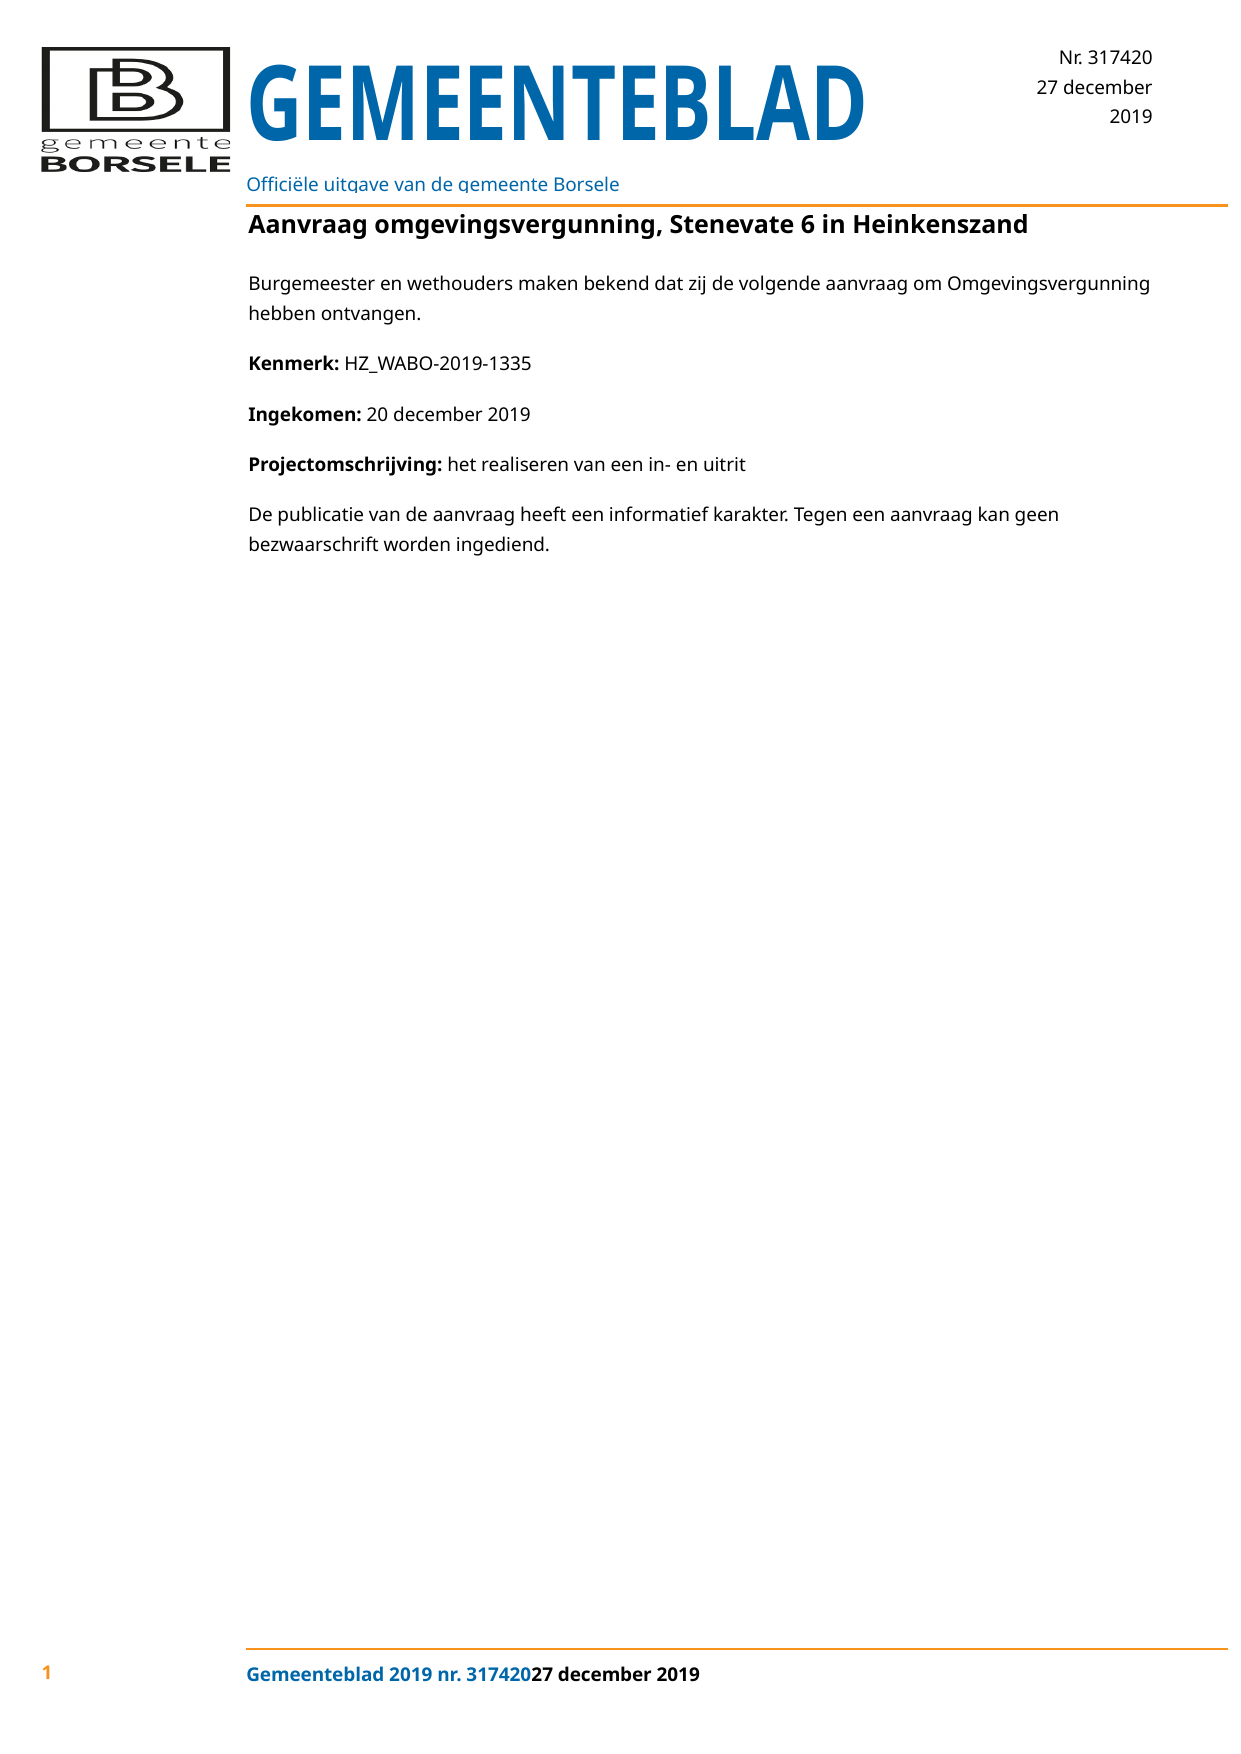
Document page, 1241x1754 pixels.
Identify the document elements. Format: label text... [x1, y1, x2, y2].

text Aanvraag omgevingsvergunning, Stenevate 6 in Heinkenszand [248, 207, 1152, 241]
text Kenmerk: HZ_WABO-2019-1335 [248, 350, 1152, 376]
text De publicatie van de aanvraag heeft een informatief karakter. Tegen een aanvraag kan geen bezwaarschrift worden ingediend. [248, 502, 1152, 557]
text Projectomschrijving: het realiseren van een in- en uitrit [248, 451, 1152, 477]
text Burgemeester en wethouders maken bekend dat zij de volgende aanvraag om Omgevingsvergunning hebben ontvangen. [248, 270, 1152, 326]
text Ingekomen: 20 december 2019 [248, 401, 1152, 426]
picture [41, 47, 231, 172]
